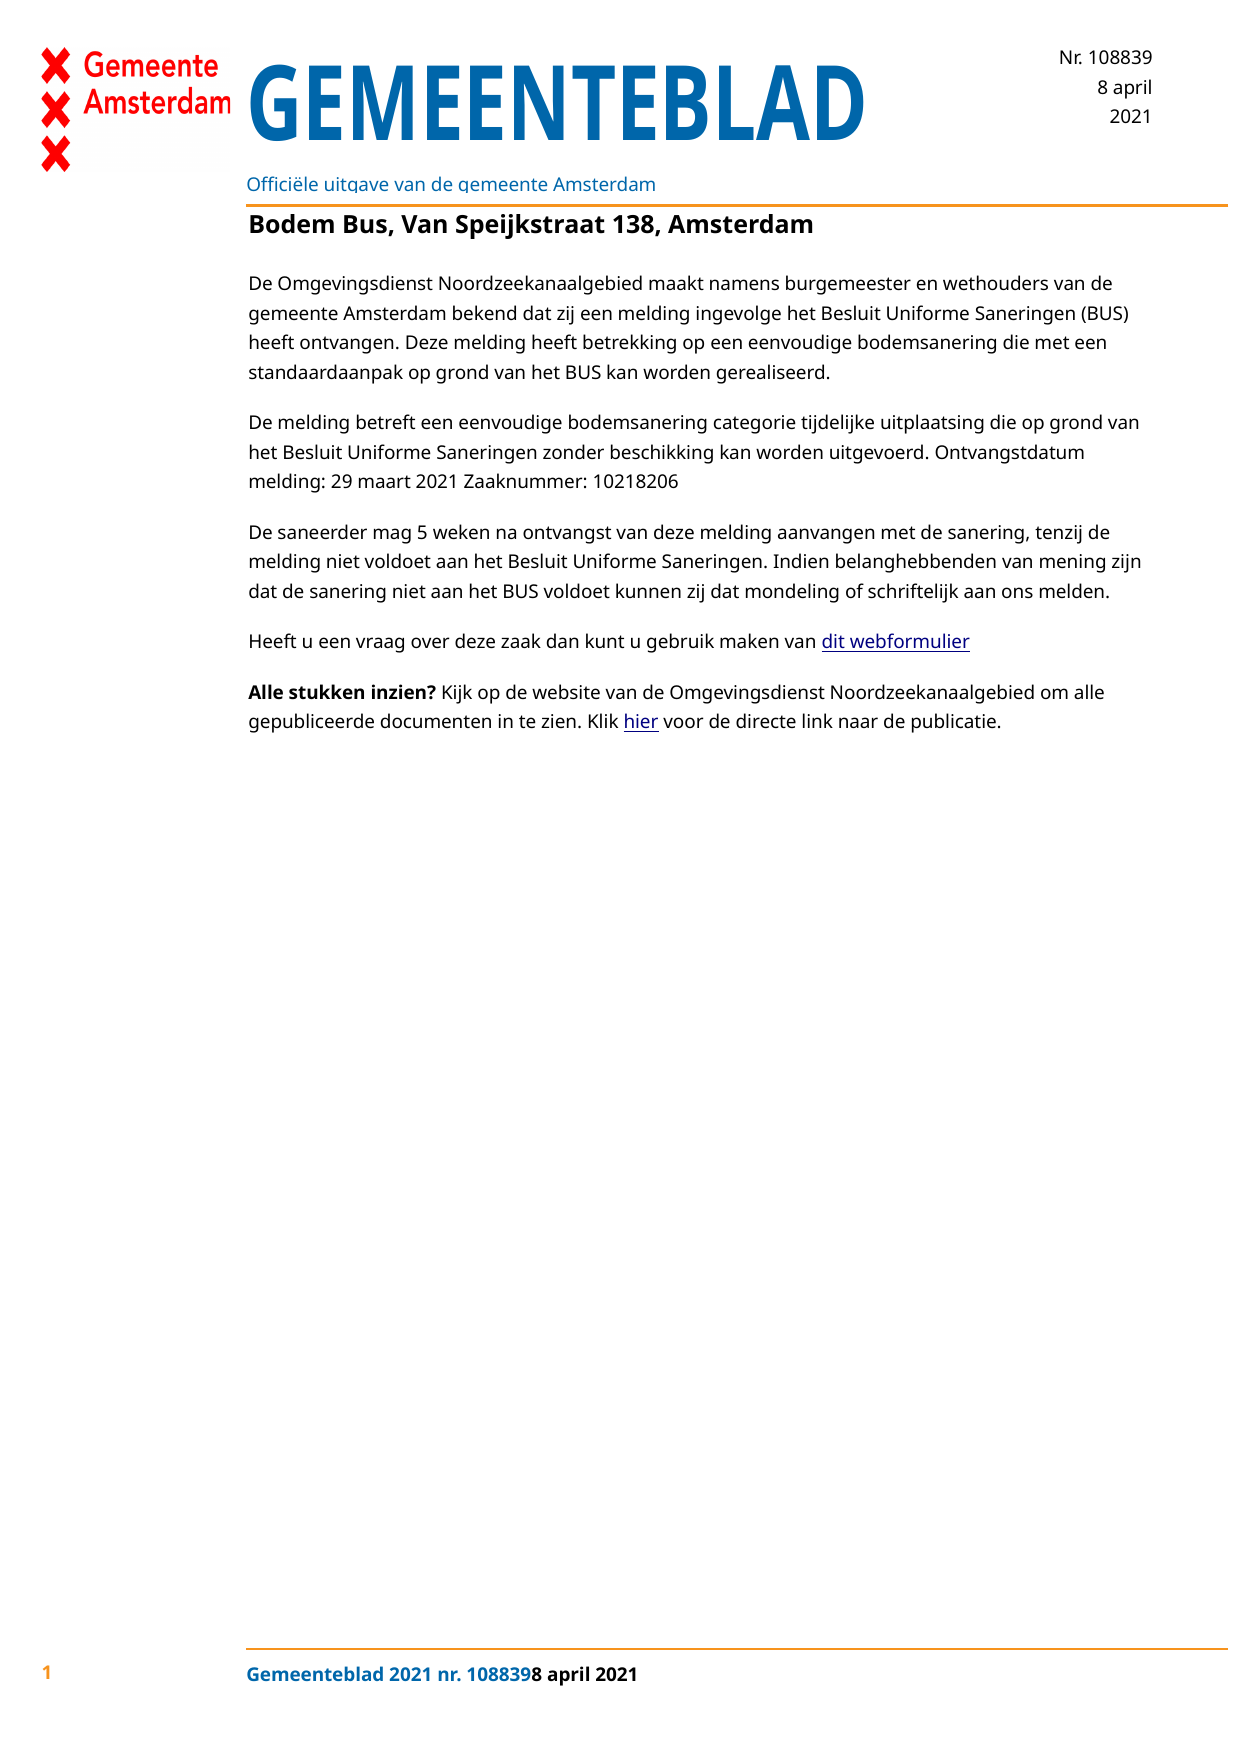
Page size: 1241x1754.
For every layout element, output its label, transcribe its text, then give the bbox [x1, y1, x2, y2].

picture [41, 47, 231, 172]
text Bodem Bus, Van Speijkstraat 138, Amsterdam [248, 207, 1152, 241]
text De saneerder mag 5 weken na ontvangst van deze melding aanvangen met de sanering, tenzij de melding niet voldoet aan het Besluit Uniforme Saneringen. Indien belanghebbenden van mening zijn dat de sanering niet aan het BUS voldoet kunnen zij dat mondeling of schriftelijk aan ons melden. [248, 519, 1152, 604]
text De melding betreft een eenvoudige bodemsanering categorie tijdelijke uitplaatsing die op grond van het Besluit Uniforme Saneringen zonder beschikking kan worden uitgevoerd. Ontvangstdatum melding: 29 maart 2021 Zaaknummer: 10218206 [248, 409, 1152, 494]
text Heeft u een vraag over deze zaak dan kunt u gebruik maken van dit webformulier [248, 629, 1152, 654]
text Alle stukken inzien? Kijk op de website van de Omgevingsdienst Noordzeekanaalgebied om alle gepubliceerde documenten in te zien. Klik hier voor de directe link naar de publicatie. [248, 679, 1152, 734]
text De Omgevingsdienst Noordzeekanaalgebied maakt namens burgemeester en wethouders van de gemeente Amsterdam bekend dat zij een melding ingevolge het Besluit Uniforme Saneringen (BUS) heeft ontvangen. Deze melding heeft betrekking op een eenvoudige bodemsanering die met een standaardaanpak op grond van het BUS kan worden gerealiseerd. [248, 270, 1152, 385]
